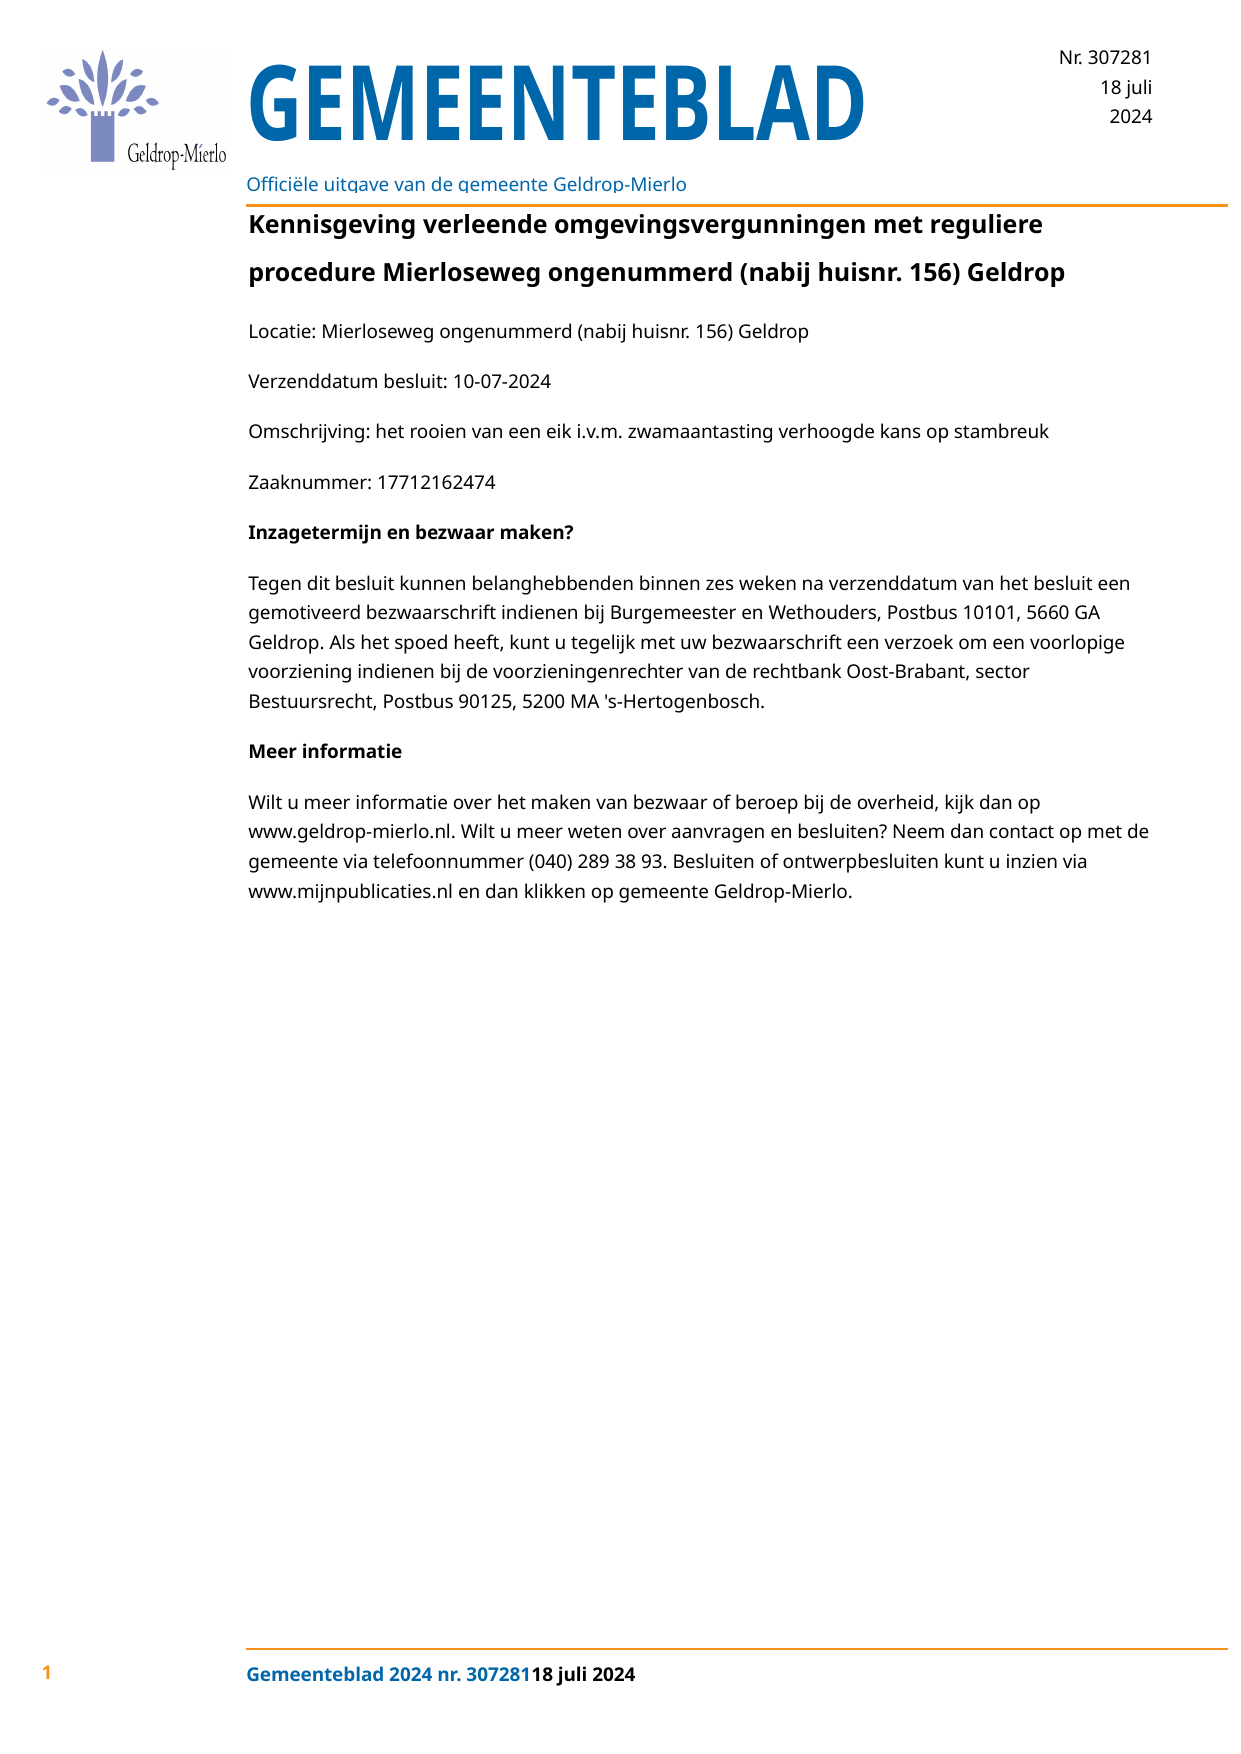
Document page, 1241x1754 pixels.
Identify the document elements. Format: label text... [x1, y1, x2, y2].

text Omschrijving: het rooien van een eik i.v.m. zwamaantasting verhoogde kans op stambreuk [248, 419, 1152, 444]
text Meer informatie [248, 739, 1152, 764]
picture [41, 47, 231, 172]
text Tegen dit besluit kunnen belanghebbenden binnen zes weken na verzenddatum van het besluit een gemotiveerd bezwaarschrift indienen bij Burgemeester en Wethouders, Postbus 10101, 5660 GA Geldrop. Als het spoed heeft, kunt u tegelijk met uw bezwaarschrift een verzoek om een voorlopige voorziening indienen bij de voorzieningenrechter van de rechtbank Oost-Brabant, sector Bestuursrecht, Postbus 90125, 5200 MA 's-Hertogenbosch. [248, 570, 1152, 714]
text Verzenddatum besluit: 10-07-2024 [248, 368, 1152, 394]
text Kennisgeving verleende omgevingsvergunningen met reguliere procedure Mierloseweg ongenummerd (nabij huisnr. 156) Geldrop [248, 207, 1152, 288]
text Zaaknummer: 17712162474 [248, 469, 1152, 495]
text Inzagetermijn en bezwaar maken? [248, 519, 1152, 545]
text Locatie: Mierloseweg ongenummerd (nabij huisnr. 156) Geldrop [248, 318, 1152, 344]
text Wilt u meer informatie over het maken van bezwaar of beroep bij de overheid, kijk dan op www.geldrop-mierlo.nl. Wilt u meer weten over aanvragen en besluiten? Neem dan contact op met de gemeente via telefoonnummer (040) 289 38 93. Besluiten of ontwerpbesluiten kunt u inzien via www.mijnpublicaties.nl en dan klikken op gemeente Geldrop-Mierlo. [248, 789, 1152, 904]
